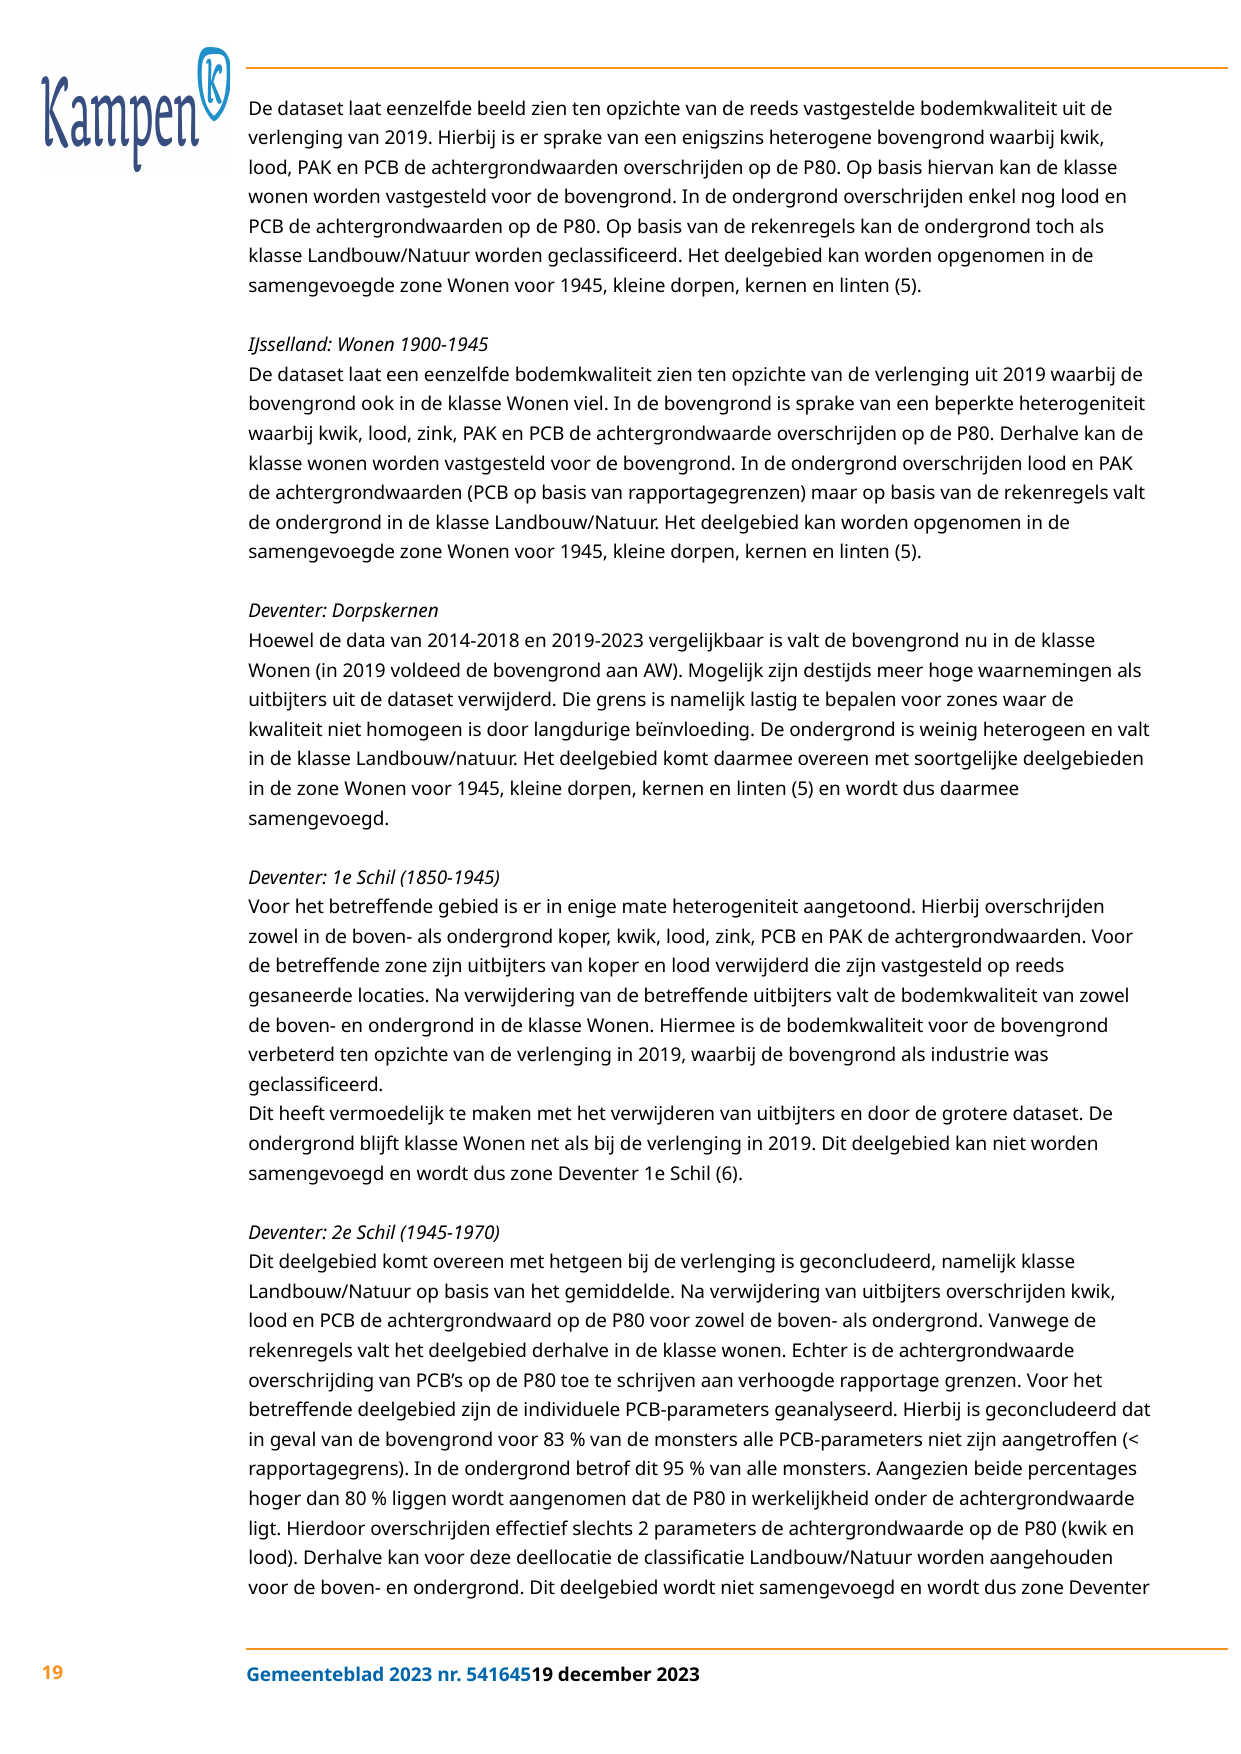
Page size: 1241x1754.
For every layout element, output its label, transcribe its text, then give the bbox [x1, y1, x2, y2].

text Dit heeft vermoedelijk te maken met het verwijderen van uitbijters en door de grotere dataset. De ondergrond blijft klasse Wonen net als bij de verlenging in 2019. Dit deelgebied kan niet worden samengevoegd en wordt dus zone Deventer 1e Schil (6). [248, 1101, 1152, 1186]
text IJsselland: Wonen 1900-1945 [248, 331, 1152, 357]
text Dit deelgebied komt overeen met hetgeen bij de verlenging is geconcludeerd, namelijk klasse Landbouw/Natuur op basis van het gemiddelde. Na verwijdering van uitbijters overschrijden kwik, lood en PCB de achtergrondwaard op de P80 voor zowel de boven- als ondergrond. Vanwege de rekenregels valt het deelgebied derhalve in de klasse wonen. Echter is de achtergrondwaarde overschrijding van PCB’s op de P80 toe te schrijven aan verhoogde rapportage grenzen. Voor het betreffende deelgebied zijn de individuele PCB-parameters geanalyseerd. Hierbij is geconcludeerd dat in geval van de bovengrond voor 83 % van de monsters alle PCB-parameters niet zijn aangetroffen (< rapportagegrens). In de ondergrond betrof dit 95 % van alle monsters. Aangezien beide percentages hoger dan 80 % liggen wordt aangenomen dat de P80 in werkelijkheid onder de achtergrondwaarde ligt. Hierdoor overschrijden effectief slechts 2 parameters de achtergrondwaarde op de P80 (kwik en lood). Derhalve kan voor deze deellocatie de classificatie Landbouw/Natuur worden aangehouden voor de boven- en ondergrond. Dit deelgebied wordt niet samengevoegd en wordt dus zone Deventer [248, 1248, 1152, 1600]
text Deventer: 1e Schil (1850-1945) [248, 864, 1152, 890]
text De dataset laat eenzelfde beeld zien ten opzichte van de reeds vastgestelde bodemkwaliteit uit de verlenging van 2019. Hierbij is er sprake van een enigszins heterogene bovengrond waarbij kwik, lood, PAK en PCB de achtergrondwaarden overschrijden op de P80. Op basis hiervan kan de klasse wonen worden vastgesteld voor de bovengrond. In de ondergrond overschrijden enkel nog lood en PCB de achtergrondwaarden op de P80. Op basis van de rekenregels kan de ondergrond toch als klasse Landbouw/Natuur worden geclassificeerd. Het deelgebied kan worden opgenomen in de samengevoegde zone Wonen voor 1945, kleine dorpen, kernen en linten (5). [248, 95, 1152, 298]
picture [41, 47, 231, 172]
text Hoewel de data van 2014-2018 en 2019-2023 vergelijkbaar is valt de bovengrond nu in de klasse Wonen (in 2019 voldeed de bovengrond aan AW). Mogelijk zijn destijds meer hoge waarnemingen als uitbijters uit de dataset verwijderd. Die grens is namelijk lastig te bepalen voor zones waar de kwaliteit niet homogeen is door langdurige beïnvloeding. De ondergrond is weinig heterogeen en valt in de klasse Landbouw/natuur. Het deelgebied komt daarmee overeen met soortgelijke deelgebieden in de zone Wonen voor 1945, kleine dorpen, kernen en linten (5) en wordt dus daarmee samengevoegd. [248, 627, 1152, 831]
text Voor het betreffende gebied is er in enige mate heterogeniteit aangetoond. Hierbij overschrijden zowel in de boven- als ondergrond koper, kwik, lood, zink, PCB en PAK de achtergrondwaarden. Voor de betreffende zone zijn uitbijters van koper en lood verwijderd die zijn vastgesteld op reeds gesaneerde locaties. Na verwijdering van de betreffende uitbijters valt de bodemkwaliteit van zowel de boven- en ondergrond in de klasse Wonen. Hiermee is de bodemkwaliteit voor de bovengrond verbeterd ten opzichte van de verlenging in 2019, waarbij de bovengrond als industrie was geclassificeerd. [248, 893, 1152, 1097]
text Deventer: 2e Schil (1945-1970) [248, 1219, 1152, 1245]
text Deventer: Dorpskernen [248, 598, 1152, 623]
text De dataset laat een eenzelfde bodemkwaliteit zien ten opzichte van de verlenging uit 2019 waarbij de bovengrond ook in de klasse Wonen viel. In de bovengrond is sprake van een beperkte heterogeniteit waarbij kwik, lood, zink, PAK en PCB de achtergrondwaarde overschrijden op de P80. Derhalve kan de klasse wonen worden vastgesteld voor de bovengrond. In de ondergrond overschrijden lood en PAK de achtergrondwaarden (PCB op basis van rapportagegrenzen) maar op basis van de rekenregels valt de ondergrond in de klasse Landbouw/Natuur. Het deelgebied kan worden opgenomen in de samengevoegde zone Wonen voor 1945, kleine dorpen, kernen en linten (5). [248, 361, 1152, 564]
